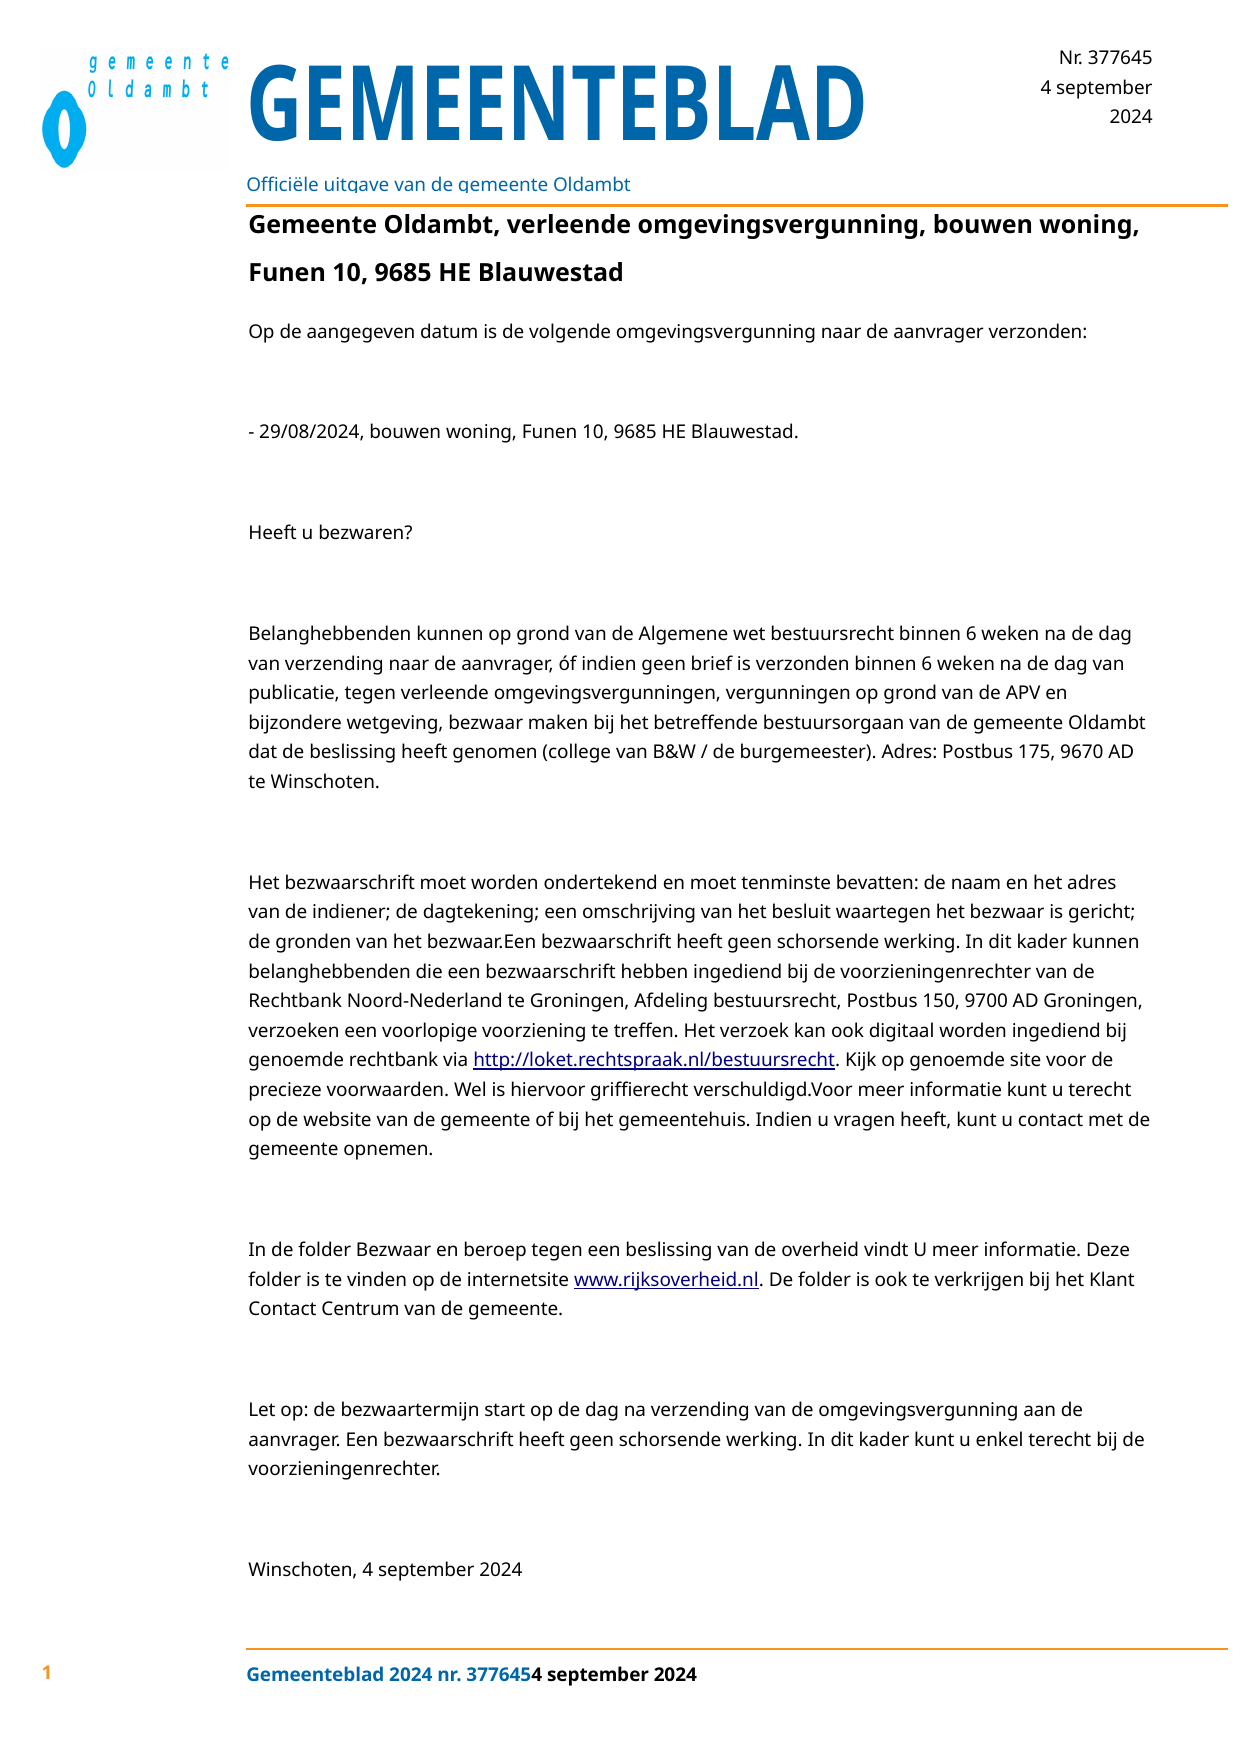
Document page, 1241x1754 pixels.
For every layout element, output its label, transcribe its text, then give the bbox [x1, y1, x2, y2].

text Heeft u bezwaren? [248, 519, 1152, 545]
text Gemeente Oldambt, verleende omgevingsvergunning, bouwen woning, Funen 10, 9685 HE Blauwestad [248, 207, 1152, 288]
text Belanghebbenden kunnen op grond van de Algemene wet bestuursrecht binnen 6 weken na de dag van verzending naar de aanvrager, óf indien geen brief is verzonden binnen 6 weken na de dag van publicatie, tegen verleende omgevingsvergunningen, vergunningen op grond van de APV en bijzondere wetgeving, bezwaar maken bij het betreffende bestuursorgaan van de gemeente Oldambt dat de beslissing heeft genomen (college van B&W / de burgemeester). Adres: Postbus 175, 9670 AD te Winschoten. [248, 620, 1152, 794]
text Het bezwaarschrift moet worden ondertekend en moet tenminste bevatten: de naam en het adres van de indiener; de dagtekening; een omschrijving van het besluit waartegen het bezwaar is gericht; de gronden van het bezwaar.Een bezwaarschrift heeft geen schorsende werking. In dit kader kunnen belanghebbenden die een bezwaarschrift hebben ingediend bij de voorzieningenrechter van de Rechtbank Noord-Nederland te Groningen, Afdeling bestuursrecht, Postbus 150, 9700 AD Groningen, verzoeken een voorlopige voorziening te treffen. Het verzoek kan ook digitaal worden ingediend bij genoemde rechtbank via http://loket.rechtspraak.nl/bestuursrecht. Kijk op genoemde site voor de precieze voorwaarden. Wel is hiervoor griffierecht verschuldigd.Voor meer informatie kunt u terecht op de website van de gemeente of bij het gemeentehuis. Indien u vragen heeft, kunt u contact met de gemeente opnemen. [248, 869, 1152, 1161]
text Let op: de bezwaartermijn start op de dag na verzending van de omgevingsvergunning aan de aanvrager. Een bezwaarschrift heeft geen schorsende werking. In dit kader kunt u enkel terecht bij de voorzieningenrechter. [248, 1396, 1152, 1481]
text Op de aangegeven datum is de volgende omgevingsvergunning naar de aanvrager verzonden: [248, 318, 1152, 344]
picture [41, 47, 231, 172]
text Winschoten, 4 september 2024 [248, 1556, 1152, 1582]
text - 29/08/2024, bouwen woning, Funen 10, 9685 HE Blauwestad. [248, 419, 1152, 444]
text In de folder Bezwaar en beroep tegen een beslissing van de overheid vindt U meer informatie. Deze folder is te vinden op de internetsite www.rijksoverheid.nl. De folder is ook te verkrijgen bij het Klant Contact Centrum van de gemeente. [248, 1236, 1152, 1321]
